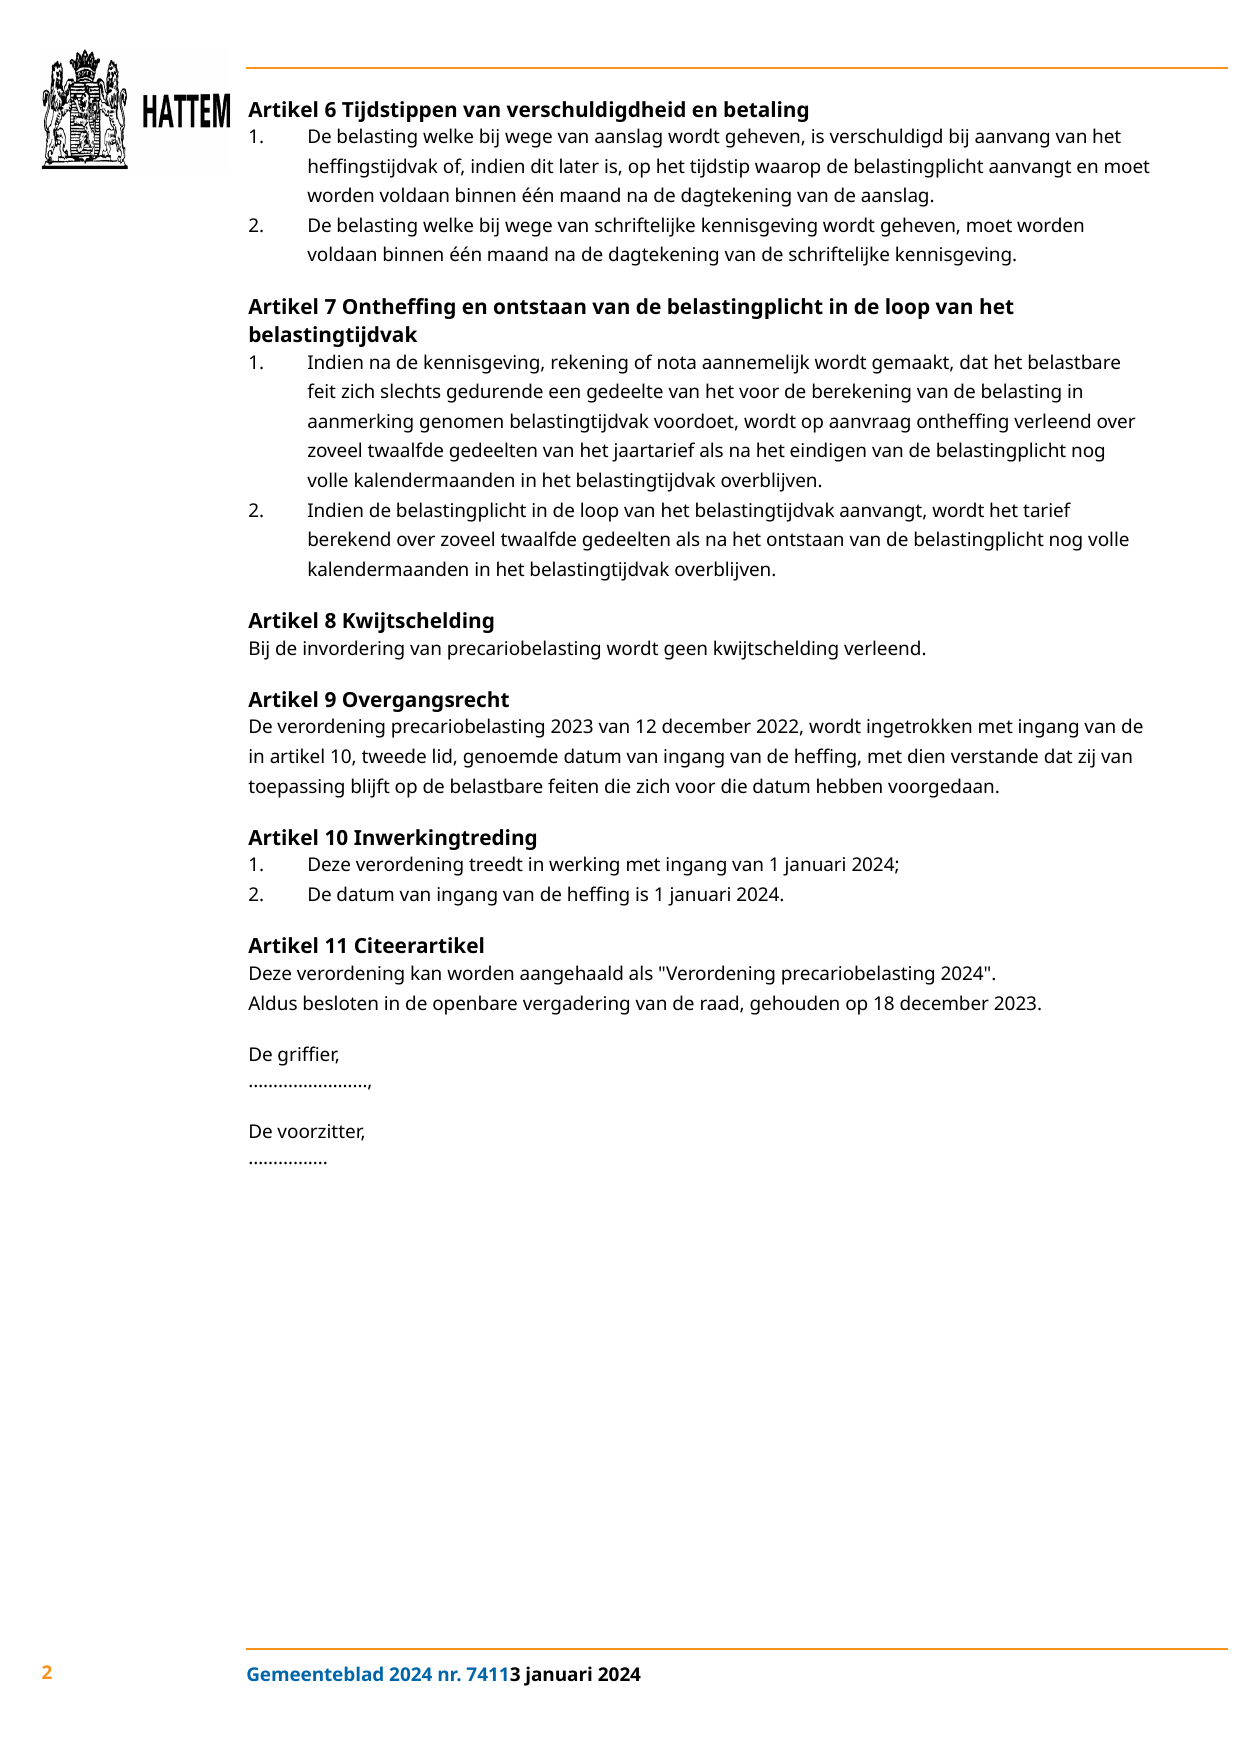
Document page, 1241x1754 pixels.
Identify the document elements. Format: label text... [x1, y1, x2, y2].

text Aldus besloten in de openbare vergadering van de raad, gehouden op 18 december 2023. [248, 990, 1152, 1015]
list De datum van ingang van de heffing is 1 januari 2024. [248, 881, 1152, 907]
list De belasting welke bij wege van schriftelijke kennisgeving wordt geheven, moet worden voldaan binnen één maand na de dagtekening van de schriftelijke kennisgeving. [248, 212, 1152, 267]
text Artikel 8 Kwijtschelding [248, 606, 1152, 635]
text Artikel 10 Inwerkingtreding [248, 823, 1152, 852]
text Artikel 6 Tijdstippen van verschuldigdheid en betaling [248, 95, 1152, 123]
list Indien na de kennisgeving, rekening of nota aannemelijk wordt gemaakt, dat het belastbare feit zich slechts gedurende een gedeelte van het voor de berekening van de belasting in aanmerking genomen belastingtijdvak voordoet, wordt op aanvraag ontheffing verleend over zoveel twaalfde gedeelten van het jaartarief als na het eindigen van de belastingplicht nog volle kalendermaanden in het belastingtijdvak overblijven. [248, 349, 1152, 493]
text De voorzitter, [248, 1118, 1152, 1144]
text ……………………, [248, 1067, 1152, 1093]
text Bij de invordering van precariobelasting wordt geen kwijtschelding verleend. [248, 635, 1152, 661]
text Artikel 7 Ontheffing en ontstaan van de belastingplicht in de loop van het belastingtijdvak [248, 292, 1152, 349]
text Artikel 9 Overgangsrecht [248, 685, 1152, 714]
list Deze verordening treedt in werking met ingang van 1 januari 2024; [248, 852, 1152, 877]
list De belasting welke bij wege van aanslag wordt geheven, is verschuldigd bij aanvang van het heffingstijdvak of, indien dit later is, op het tijdstip waarop de belastingplicht aanvangt en moet worden voldaan binnen één maand na de dagtekening van de aanslag. [248, 123, 1152, 208]
text Deze verordening kan worden aangehaald als "Verordening precariobelasting 2024". [248, 960, 1152, 986]
text ……………. [248, 1144, 1152, 1170]
text De verordening precariobelasting 2023 van 12 december 2022, wordt ingetrokken met ingang van de in artikel 10, tweede lid, genoemde datum van ingang van de heffing, met dien verstande dat zij van toepassing blijft op de belastbare feiten die zich voor die datum hebben voorgedaan. [248, 714, 1152, 798]
text Artikel 11 Citeerartikel [248, 932, 1152, 960]
list Indien de belastingplicht in de loop van het belastingtijdvak aanvangt, wordt het tarief berekend over zoveel twaalfde gedeelten als na het ontstaan van de belastingplicht nog volle kalendermaanden in het belastingtijdvak overblijven. [248, 497, 1152, 582]
text De griffier, [248, 1041, 1152, 1067]
picture [41, 47, 231, 172]
